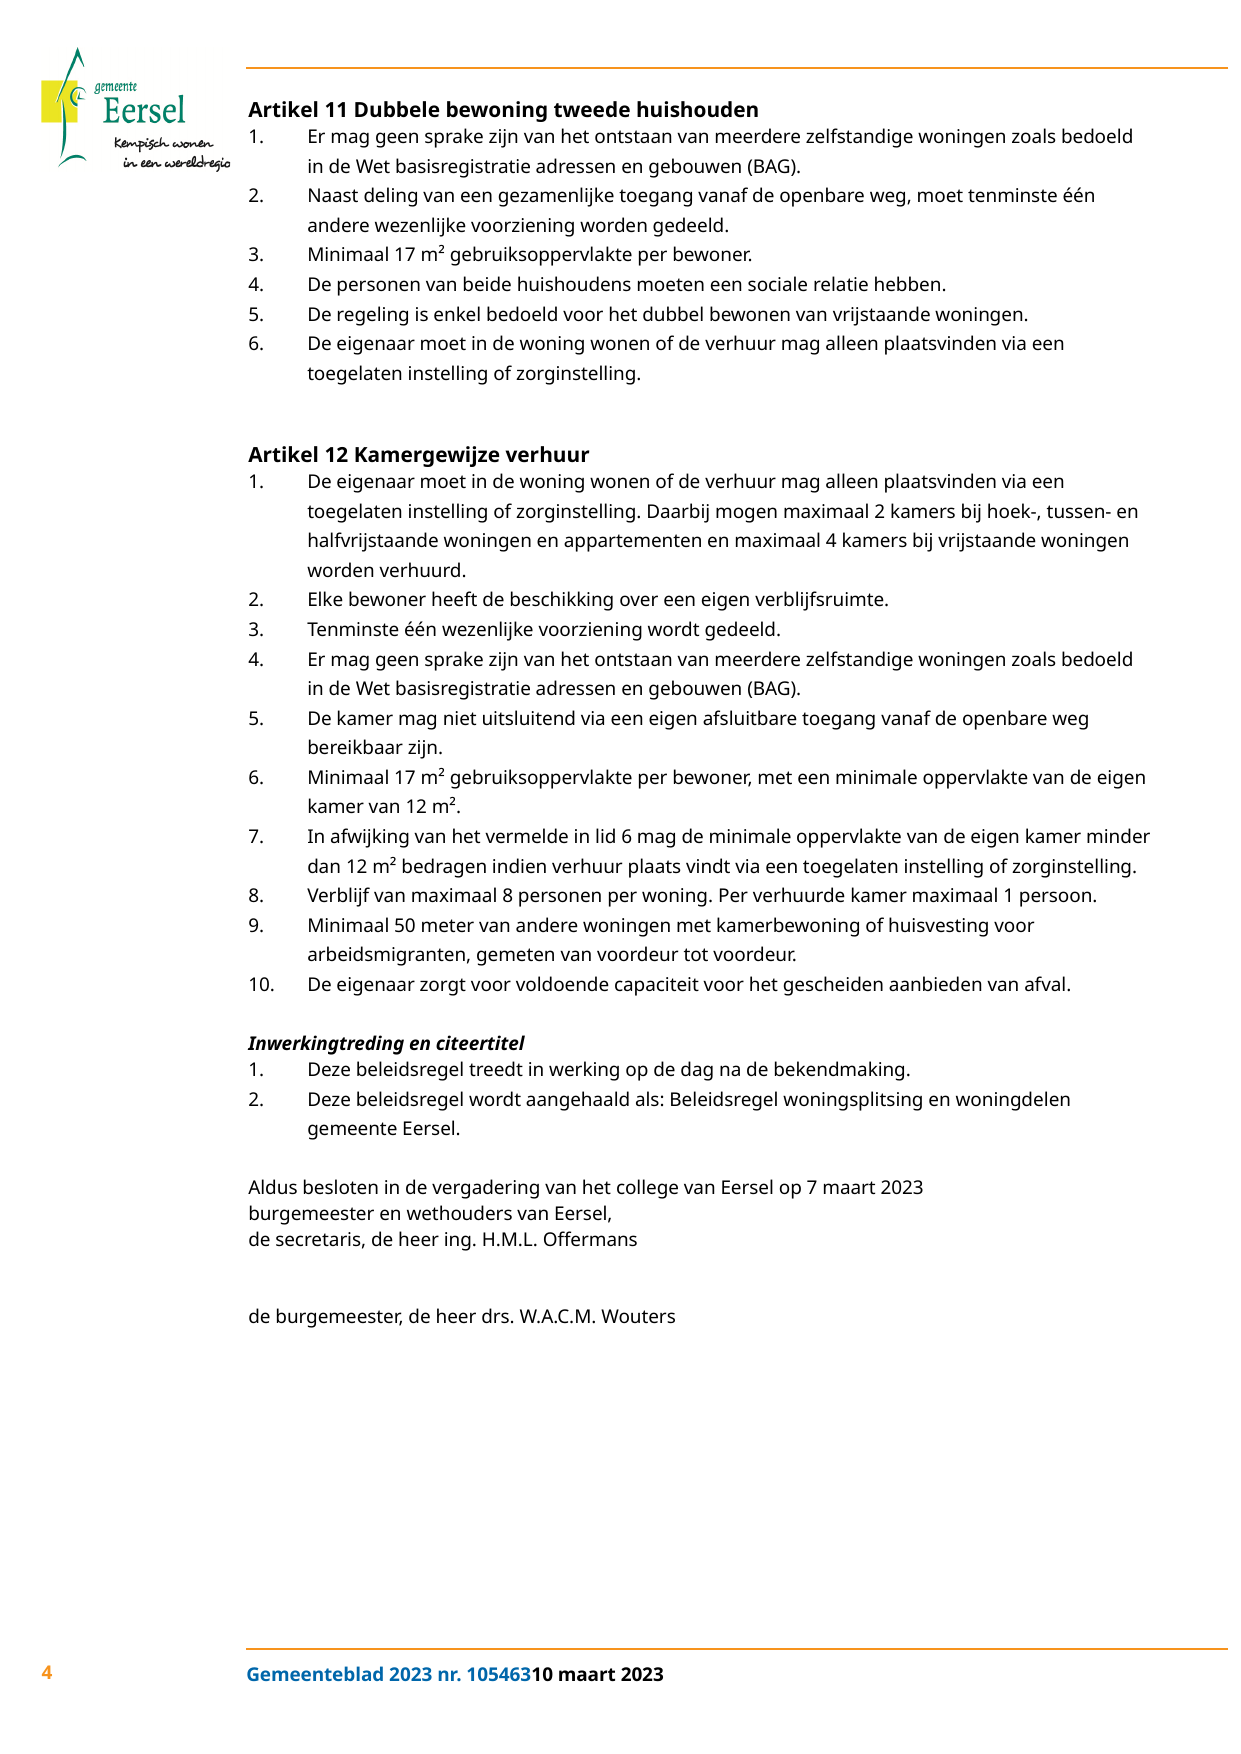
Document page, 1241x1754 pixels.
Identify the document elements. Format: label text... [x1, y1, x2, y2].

text de secretaris, de heer ing. H.M.L. Offermans [248, 1226, 1152, 1252]
list Deze beleidsregel wordt aangehaald als: Beleidsregel woningsplitsing en woningdelen gemeente Eersel. [248, 1086, 1152, 1141]
list De personen van beide huishoudens moeten een sociale relatie hebben. [248, 271, 1152, 297]
list Minimaal 17 m² gebruiksoppervlakte per bewoner. [248, 242, 1152, 267]
list Tenminste één wezenlijke voorziening wordt gedeeld. [248, 616, 1152, 642]
text Artikel 11 Dubbele bewoning tweede huishouden [248, 95, 1152, 123]
list Minimaal 50 meter van andere woningen met kamerbewoning of huisvesting voor arbeidsmigranten, gemeten van voordeur tot voordeur. [248, 912, 1152, 967]
text Aldus besloten in de vergadering van het college van Eersel op 7 maart 2023 [248, 1174, 1152, 1200]
text Artikel 12 Kamergewijze verhuur [248, 440, 1152, 468]
list Er mag geen sprake zijn van het ontstaan van meerdere zelfstandige woningen zoals bedoeld in de Wet basisregistratie adressen en gebouwen (BAG). [248, 646, 1152, 701]
text de burgemeester, de heer drs. W.A.C.M. Wouters [248, 1303, 1152, 1329]
picture [41, 47, 231, 172]
list Er mag geen sprake zijn van het ontstaan van meerdere zelfstandige woningen zoals bedoeld in de Wet basisregistratie adressen en gebouwen (BAG). [248, 123, 1152, 178]
text Inwerkingtreding en citeertitel [248, 1030, 1152, 1056]
list Naast deling van een gezamenlijke toegang vanaf de openbare weg, moet tenminste één andere wezenlijke voorziening worden gedeeld. [248, 182, 1152, 238]
list De eigenaar moet in de woning wonen of de verhuur mag alleen plaatsvinden via een toegelaten instelling of zorginstelling. [248, 330, 1152, 386]
list Verblijf van maximaal 8 personen per woning. Per verhuurde kamer maximaal 1 persoon. [248, 882, 1152, 908]
list In afwijking van het vermelde in lid 6 mag de minimale oppervlakte van de eigen kamer minder dan 12 m² bedragen indien verhuur plaats vindt via een toegelaten instelling of zorginstelling. [248, 823, 1152, 879]
text burgemeester en wethouders van Eersel, [248, 1200, 1152, 1226]
list De eigenaar moet in de woning wonen of de verhuur mag alleen plaatsvinden via een toegelaten instelling of zorginstelling. Daarbij mogen maximaal 2 kamers bij hoek-, tussen- en halfvrijstaande woningen en appartementen en maximaal 4 kamers bij vrijstaande woningen worden verhuurd. [248, 468, 1152, 583]
list Minimaal 17 m² gebruiksoppervlakte per bewoner, met een minimale oppervlakte van de eigen kamer van 12 m². [248, 764, 1152, 819]
list De kamer mag niet uitsluitend via een eigen afsluitbare toegang vanaf de openbare weg bereikbaar zijn. [248, 705, 1152, 760]
list Deze beleidsregel treedt in werking op de dag na de bekendmaking. [248, 1056, 1152, 1082]
list De eigenaar zorgt voor voldoende capaciteit voor het gescheiden aanbieden van afval. [248, 971, 1152, 997]
list Elke bewoner heeft de beschikking over een eigen verblijfsruimte. [248, 587, 1152, 612]
list De regeling is enkel bedoeld voor het dubbel bewonen van vrijstaande woningen. [248, 301, 1152, 326]
